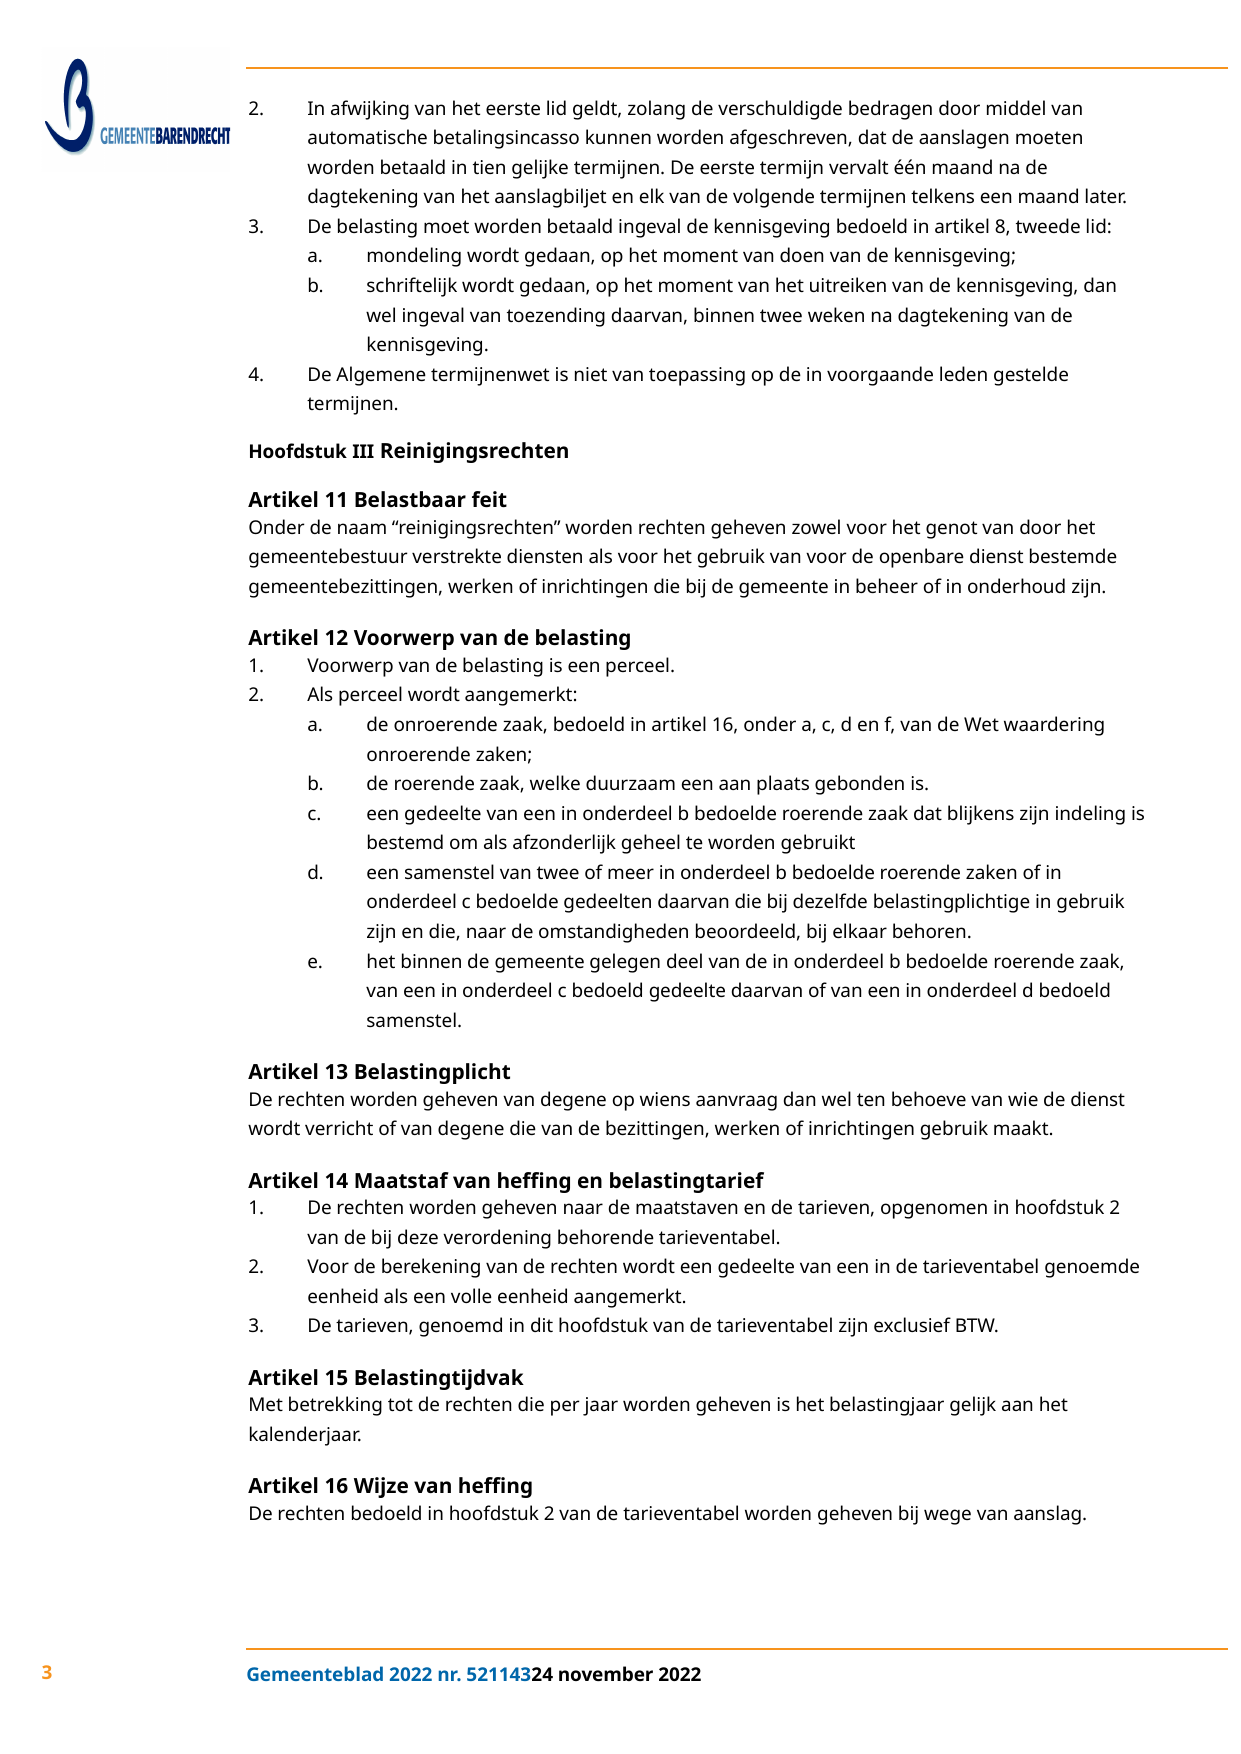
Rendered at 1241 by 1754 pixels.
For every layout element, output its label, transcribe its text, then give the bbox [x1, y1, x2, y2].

list de onroerende zaak, bedoeld in artikel 16, onder a, c, d en f, van de Wet waardering onroerende zaken; [307, 711, 1152, 766]
list De belasting moet worden betaald ingeval de kennisgeving bedoeld in artikel 8, tweede lid: [248, 213, 1152, 239]
text Artikel 11 Belastbaar feit [248, 486, 1152, 514]
list Voorwerp van de belasting is een perceel. [248, 652, 1152, 678]
text Hoofdstuk III Reinigingsrechten [248, 436, 1152, 465]
text Artikel 13 Belastingplicht [248, 1057, 1152, 1086]
list een gedeelte van een in onderdeel b bedoelde roerende zaak dat blijkens zijn indeling is bestemd om als afzonderlijk geheel te worden gebruikt [307, 800, 1152, 855]
list schriftelijk wordt gedaan, op het moment van het uitreiken van de kennisgeving, dan wel ingeval van toezending daarvan, binnen twee weken na dagtekening van de kennisgeving. [307, 272, 1152, 357]
text De rechten bedoeld in hoofdstuk 2 van de tarieventabel worden geheven bij wege van aanslag. [248, 1500, 1152, 1526]
text Artikel 12 Voorwerp van de belasting [248, 623, 1152, 652]
list de roerende zaak, welke duurzaam een aan plaats gebonden is. [307, 770, 1152, 796]
text Artikel 16 Wijze van heffing [248, 1471, 1152, 1500]
list mondeling wordt gedaan, op het moment van doen van de kennisgeving; [307, 243, 1152, 268]
list De Algemene termijnenwet is niet van toepassing op de in voorgaande leden gestelde termijnen. [248, 361, 1152, 416]
picture [41, 47, 231, 172]
text De rechten worden geheven van degene op wiens aanvraag dan wel ten behoeve van wie de dienst wordt verricht of van degene die van de bezittingen, werken of inrichtingen gebruik maakt. [248, 1086, 1152, 1141]
list Voor de berekening van de rechten wordt een gedeelte van een in de tarieventabel genoemde eenheid als een volle eenheid aangemerkt. [248, 1253, 1152, 1309]
text Artikel 14 Maatstaf van heffing en belastingtarief [248, 1166, 1152, 1194]
list Als perceel wordt aangemerkt: [248, 682, 1152, 707]
list De rechten worden geheven naar de maatstaven en de tarieven, opgenomen in hoofdstuk 2 van de bij deze verordening behorende tarieventabel. [248, 1194, 1152, 1249]
text Artikel 15 Belastingtijdvak [248, 1363, 1152, 1391]
text Onder de naam “reinigingsrechten” worden rechten geheven zowel voor het genot van door het gemeentebestuur verstrekte diensten als voor het gebruik van voor de openbare dienst bestemde gemeentebezittingen, werken of inrichtingen die bij de gemeente in beheer of in onderhoud zijn. [248, 514, 1152, 599]
list De tarieven, genoemd in dit hoofdstuk van de tarieventabel zijn exclusief BTW. [248, 1313, 1152, 1338]
list het binnen de gemeente gelegen deel van de in onderdeel b bedoelde roerende zaak, van een in onderdeel c bedoeld gedeelte daarvan of van een in onderdeel d bedoeld samenstel. [307, 948, 1152, 1033]
list een samenstel van twee of meer in onderdeel b bedoelde roerende zaken of in onderdeel c bedoelde gedeelten daarvan die bij dezelfde belastingplichtige in gebruik zijn en die, naar de omstandigheden beoordeeld, bij elkaar behoren. [307, 859, 1152, 944]
list In afwijking van het eerste lid geldt, zolang de verschuldigde bedragen door middel van automatische betalingsincasso kunnen worden afgeschreven, dat de aanslagen moeten worden betaald in tien gelijke termijnen. De eerste termijn vervalt één maand na de dagtekening van het aanslagbiljet en elk van de volgende termijnen telkens een maand later. [248, 95, 1152, 209]
text Met betrekking tot de rechten die per jaar worden geheven is het belastingjaar gelijk aan het kalenderjaar. [248, 1391, 1152, 1447]
